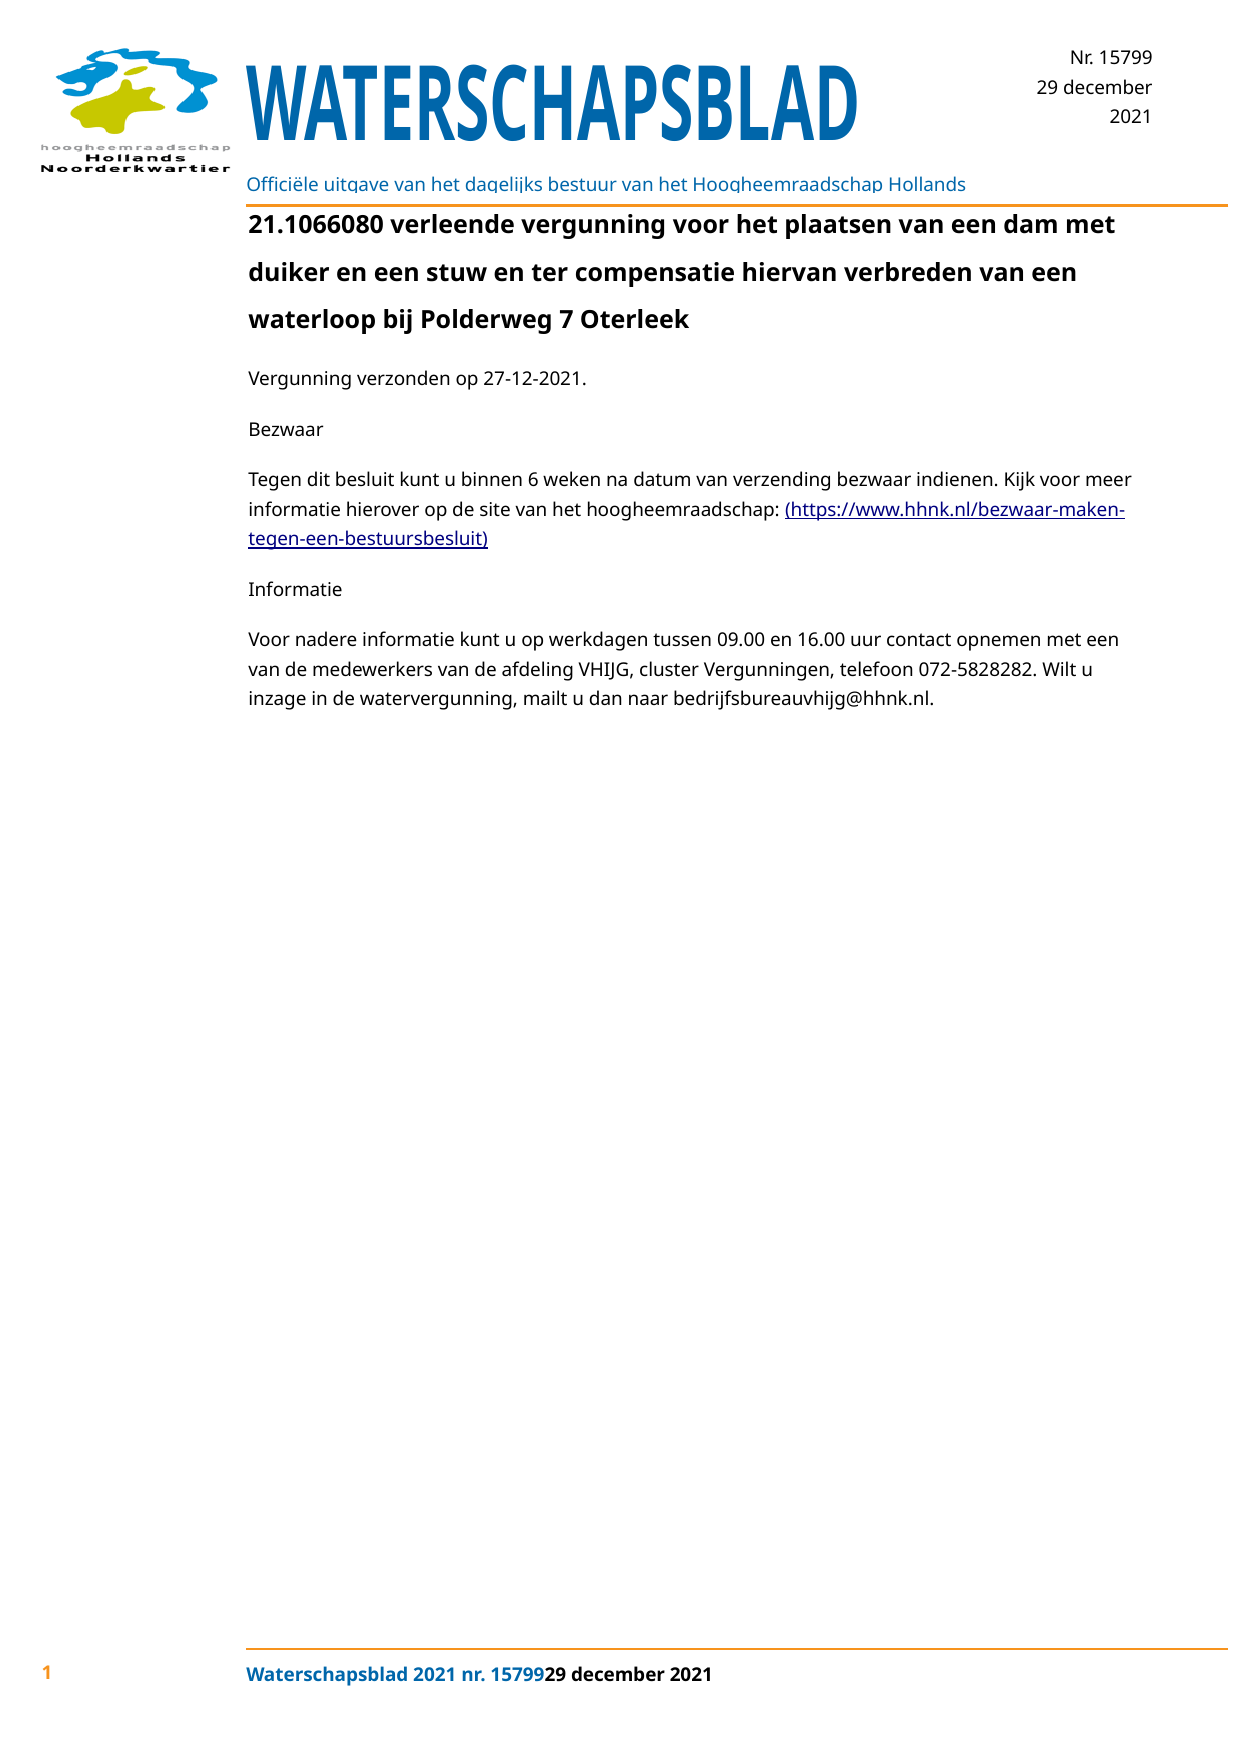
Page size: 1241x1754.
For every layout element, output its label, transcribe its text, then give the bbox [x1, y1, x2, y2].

text 21.1066080 verleende vergunning voor het plaatsen van een dam met duiker en een stuw en ter compensatie hiervan verbreden van een waterloop bij Polderweg 7 Oterleek [248, 207, 1152, 336]
picture [41, 47, 231, 172]
text Informatie [248, 576, 1152, 602]
text Tegen dit besluit kunt u binnen 6 weken na datum van verzending bezwaar indienen. Kijk voor meer informatie hierover op de site van het hoogheemraadschap: (https://www.hhnk.nl/bezwaar-maken-tegen-een-bestuursbesluit) [248, 466, 1152, 551]
text Vergunning verzonden op 27-12-2021. [248, 366, 1152, 391]
text Voor nadere informatie kunt u op werkdagen tussen 09.00 en 16.00 uur contact opnemen met een van de medewerkers van de afdeling VHIJG, cluster Vergunningen, telefoon 072-5828282. Wilt u inzage in de watervergunning, mailt u dan naar bedrijfsbureauvhijg@hhnk.nl. [248, 626, 1152, 711]
text Bezwaar [248, 416, 1152, 442]
